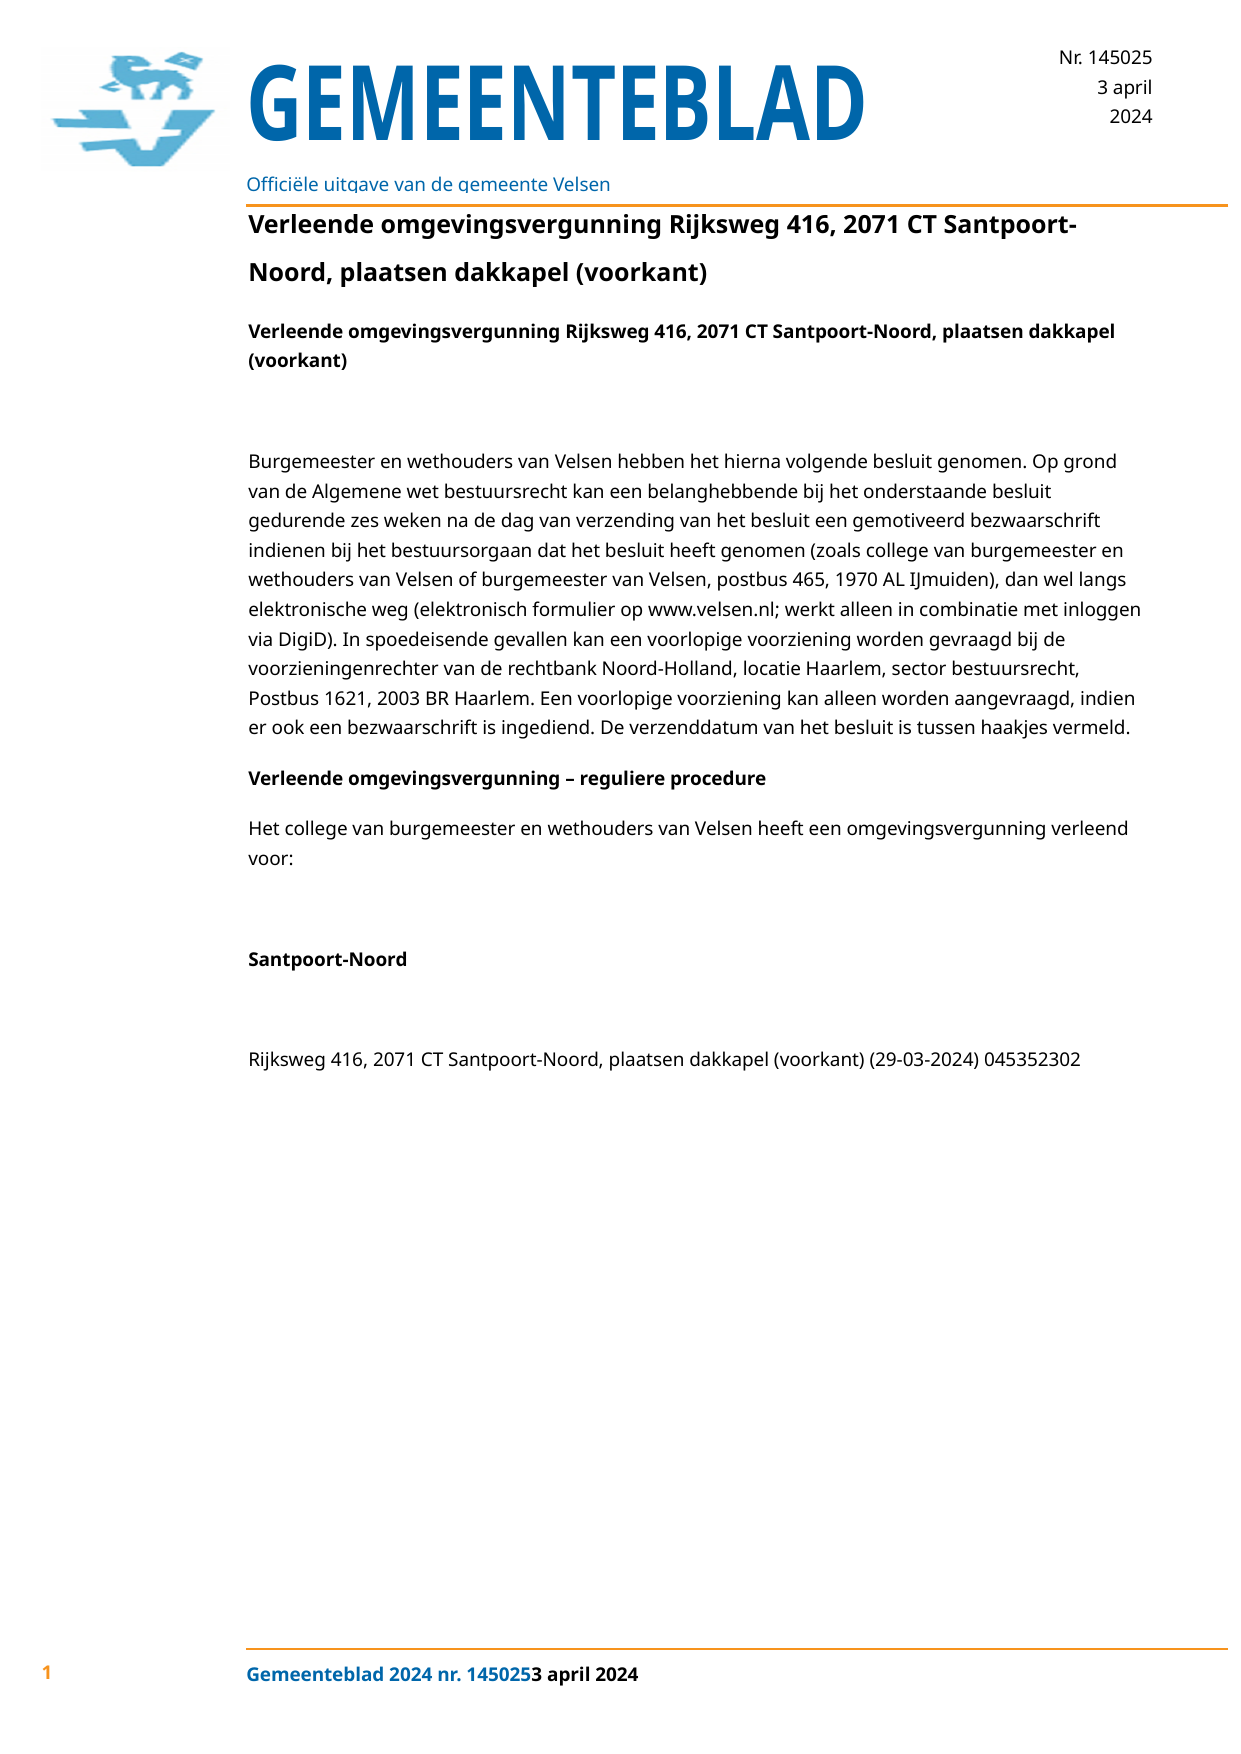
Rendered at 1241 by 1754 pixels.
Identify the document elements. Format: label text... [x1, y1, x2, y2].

text Verleende omgevingsvergunning Rijksweg 416, 2071 CT Santpoort-Noord, plaatsen dakkapel (voorkant) [248, 207, 1152, 288]
text Het college van burgemeester en wethouders van Velsen heeft een omgevingsvergunning verleend voor: [248, 815, 1152, 871]
picture [41, 47, 231, 172]
text Santpoort-Noord [248, 946, 1152, 972]
text Burgemeester en wethouders van Velsen hebben het hierna volgende besluit genomen. Op grond van de Algemene wet bestuursrecht kan een belanghebbende bij het onderstaande besluit gedurende zes weken na de dag van verzending van het besluit een gemotiveerd bezwaarschrift indienen bij het bestuursorgaan dat het besluit heeft genomen (zoals college van burgemeester en wethouders van Velsen of burgemeester van Velsen, postbus 465, 1970 AL IJmuiden), dan wel langs elektronische weg (elektronisch formulier op www.velsen.nl; werkt alleen in combinatie met inloggen via DigiD). In spoedeisende gevallen kan een voorlopige voorziening worden gevraagd bij de voorzieningenrechter van de rechtbank Noord-Holland, locatie Haarlem, sector bestuursrecht, Postbus 1621, 2003 BR Haarlem. Een voorlopige voorziening kan alleen worden aangevraagd, indien er ook een bezwaarschrift is ingediend. De verzenddatum van het besluit is tussen haakjes vermeld. [248, 448, 1152, 740]
text Verleende omgevingsvergunning Rijksweg 416, 2071 CT Santpoort-Noord, plaatsen dakkapel (voorkant) [248, 318, 1152, 373]
text Verleende omgevingsvergunning – reguliere procedure [248, 765, 1152, 791]
text Rijksweg 416, 2071 CT Santpoort-Noord, plaatsen dakkapel (voorkant) (29-03-2024) 045352302 [248, 1047, 1152, 1072]
